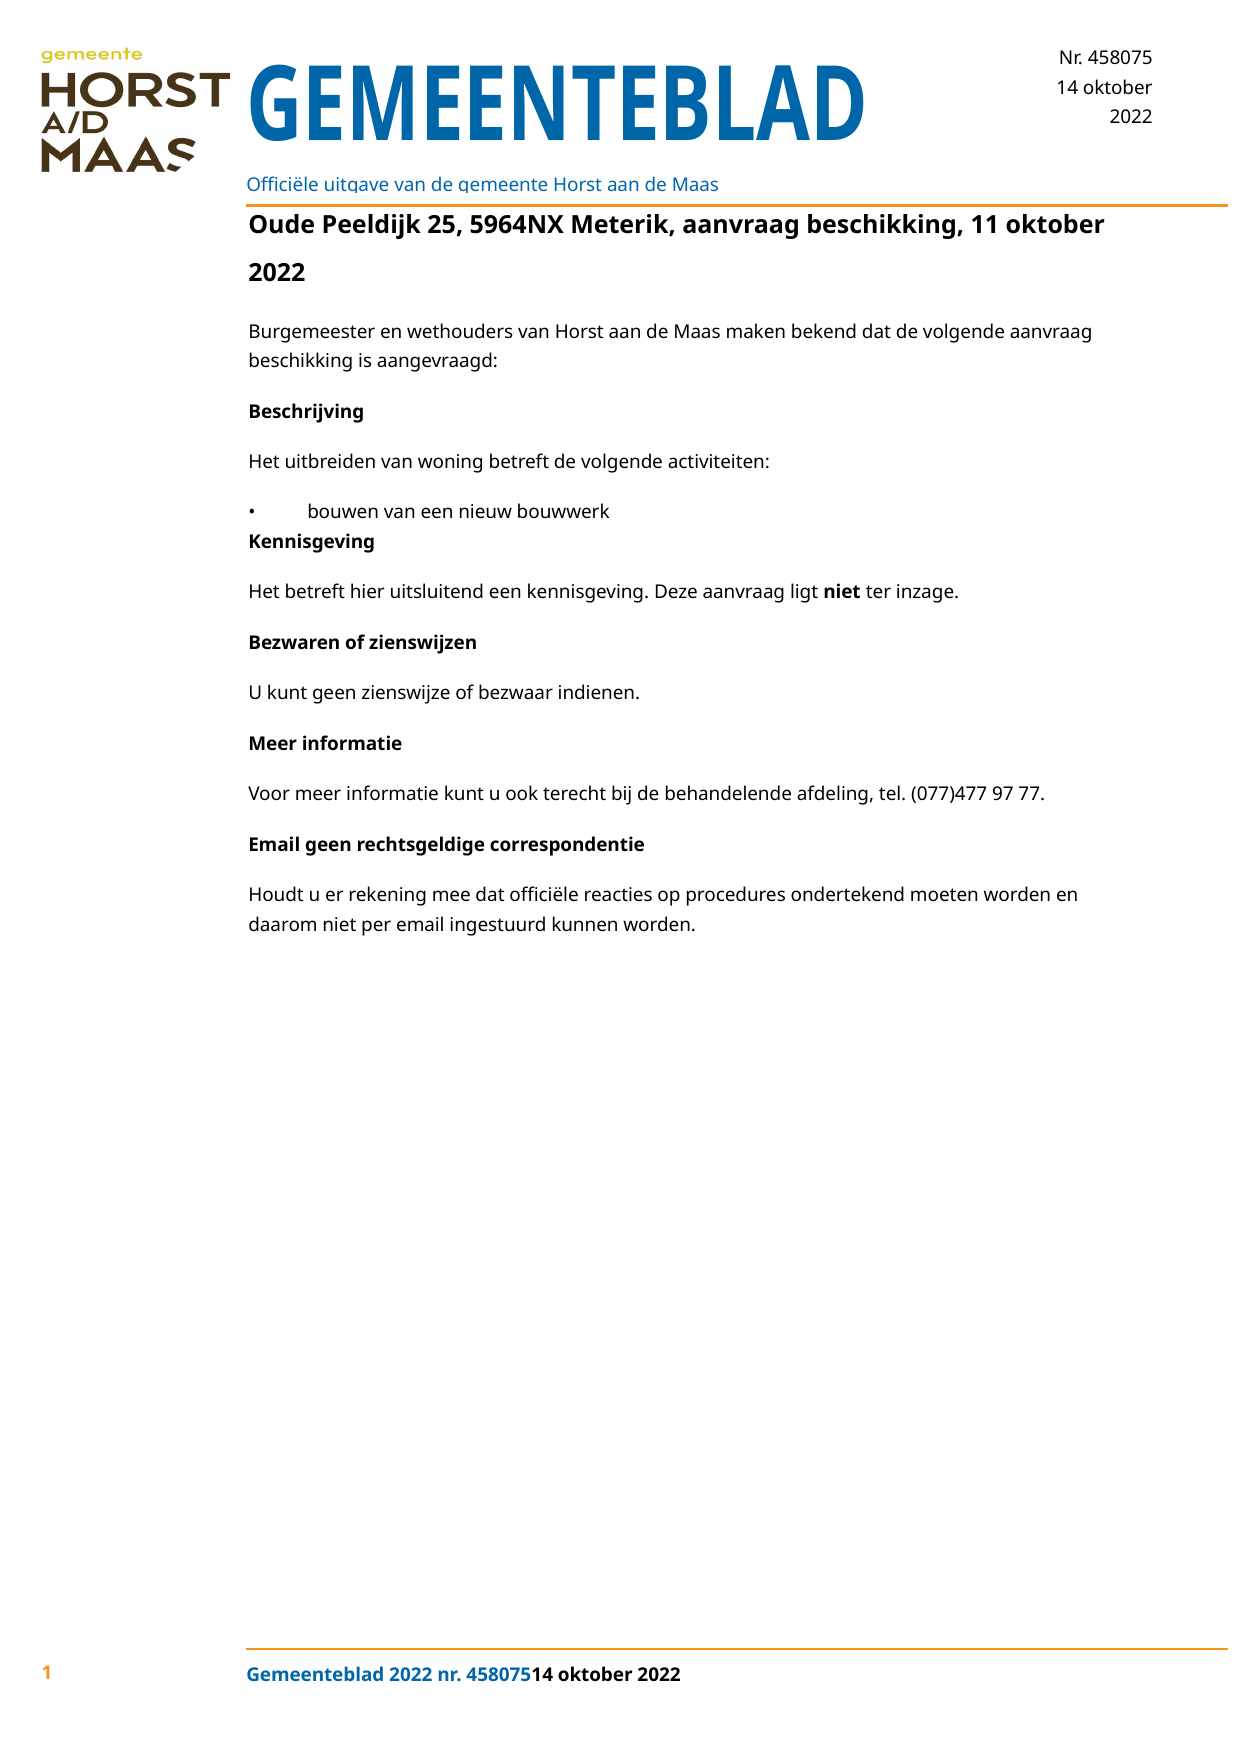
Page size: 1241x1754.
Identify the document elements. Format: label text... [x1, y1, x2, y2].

text U kunt geen zienswijze of bezwaar indienen. [248, 679, 1152, 705]
text Voor meer informatie kunt u ook terecht bij de behandelende afdeling, tel. (077)477 97 77. [248, 780, 1152, 806]
text Het betreft hier uitsluitend een kennisgeving. Deze aanvraag ligt niet ter inzage. [248, 579, 1152, 604]
text Houdt u er rekening mee dat officiële reacties op procedures ondertekend moeten worden en daarom niet per email ingestuurd kunnen worden. [248, 881, 1152, 937]
text Email geen rechtsgeldige correspondentie [248, 831, 1152, 857]
text Bezwaren of zienswijzen [248, 629, 1152, 655]
text Kennisgeving [248, 528, 1152, 554]
text Burgemeester en wethouders van Horst aan de Maas maken bekend dat de volgende aanvraag beschikking is aangevraagd: [248, 318, 1152, 373]
text Het uitbreiden van woning betreft de volgende activiteiten: [248, 448, 1152, 474]
list bouwen van een nieuw bouwwerk [248, 499, 1152, 524]
text Beschrijving [248, 398, 1152, 424]
picture [41, 47, 231, 172]
text Meer informatie [248, 730, 1152, 756]
text Oude Peeldijk 25, 5964NX Meterik, aanvraag beschikking, 11 oktober 2022 [248, 207, 1152, 288]
